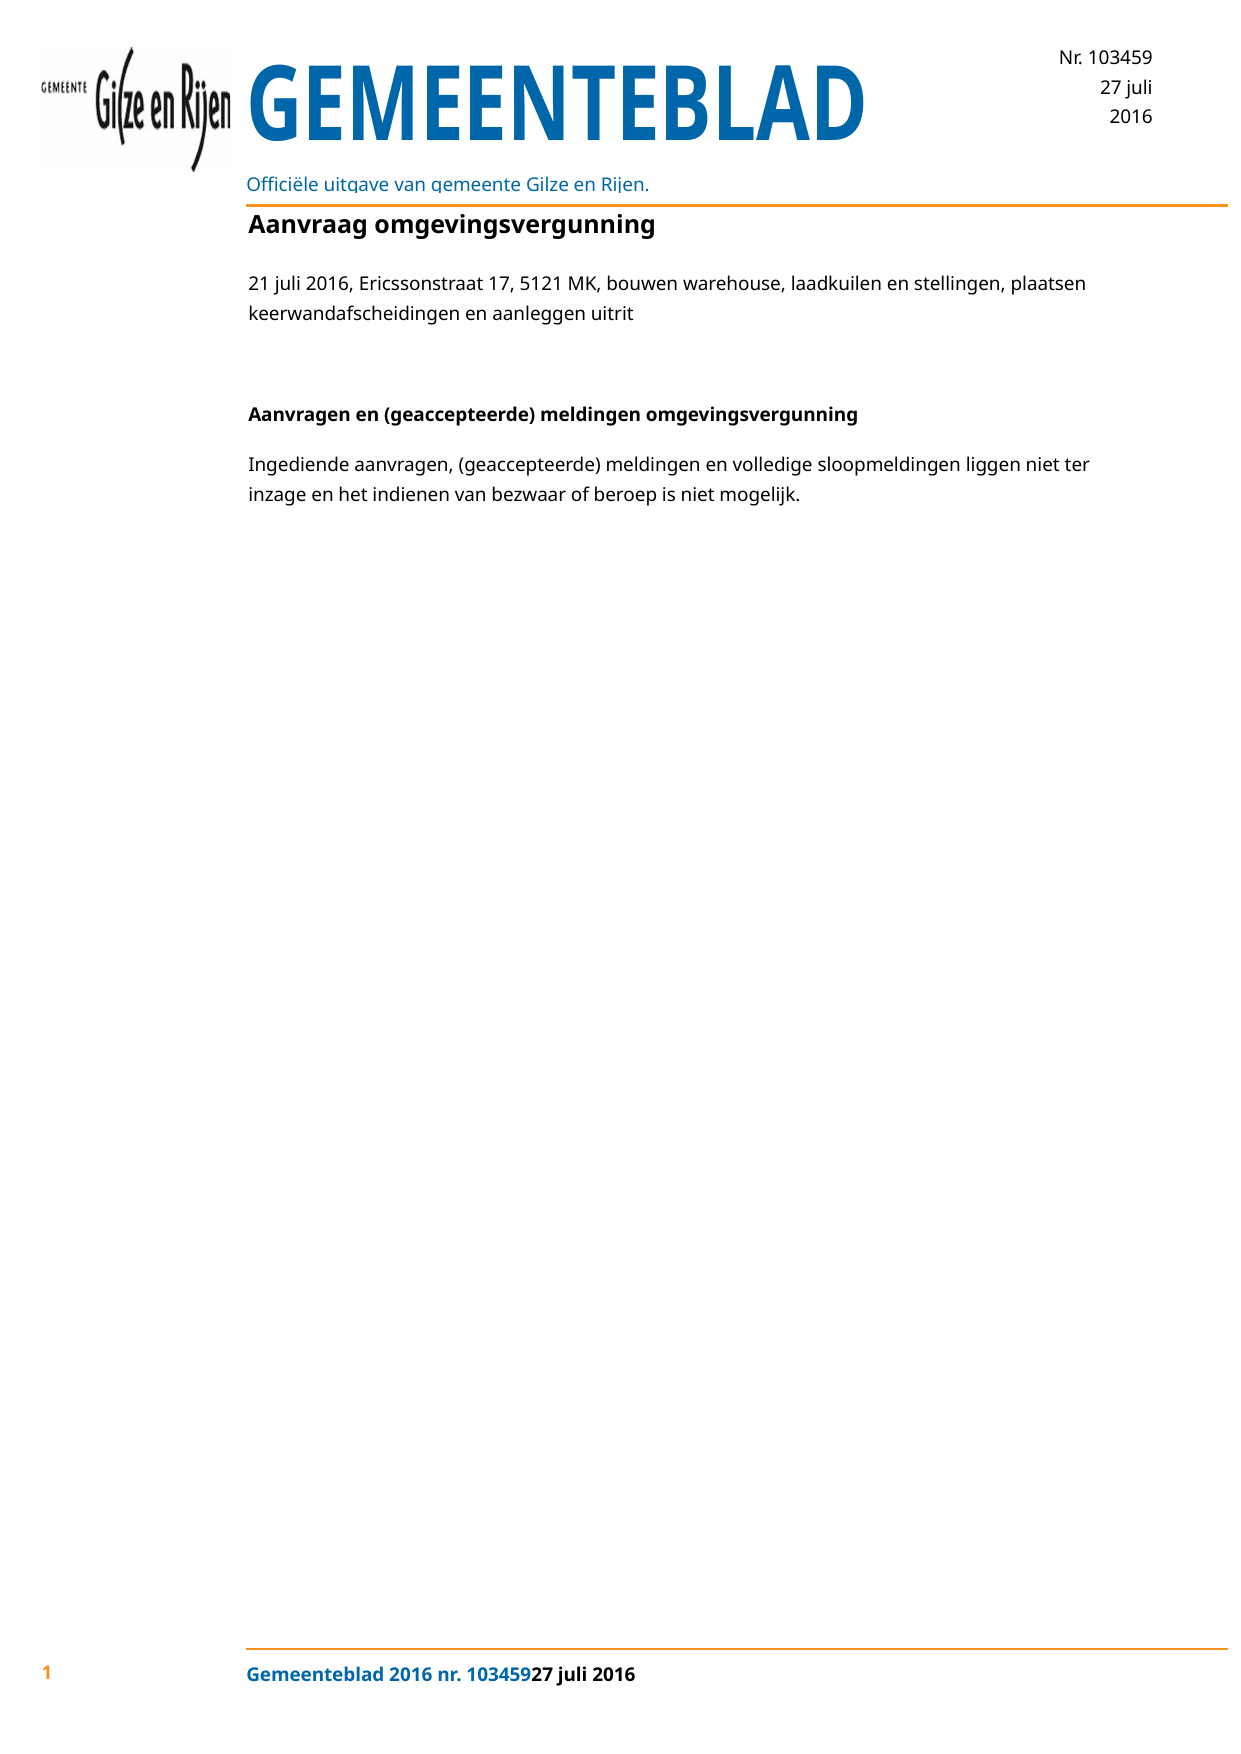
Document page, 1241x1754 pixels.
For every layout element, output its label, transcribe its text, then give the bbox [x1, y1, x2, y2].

text Aanvragen en (geaccepteerde) meldingen omgevingsvergunning [248, 401, 1152, 426]
picture [41, 47, 231, 172]
text 21 juli 2016, Ericssonstraat 17, 5121 MK, bouwen warehouse, laadkuilen en stellingen, plaatsen keerwandafscheidingen en aanleggen uitrit [248, 270, 1152, 326]
text Ingediende aanvragen, (geaccepteerde) meldingen en volledige sloopmeldingen liggen niet ter inzage en het indienen van bezwaar of beroep is niet mogelijk. [248, 451, 1152, 506]
text Aanvraag omgevingsvergunning [248, 207, 1152, 241]
